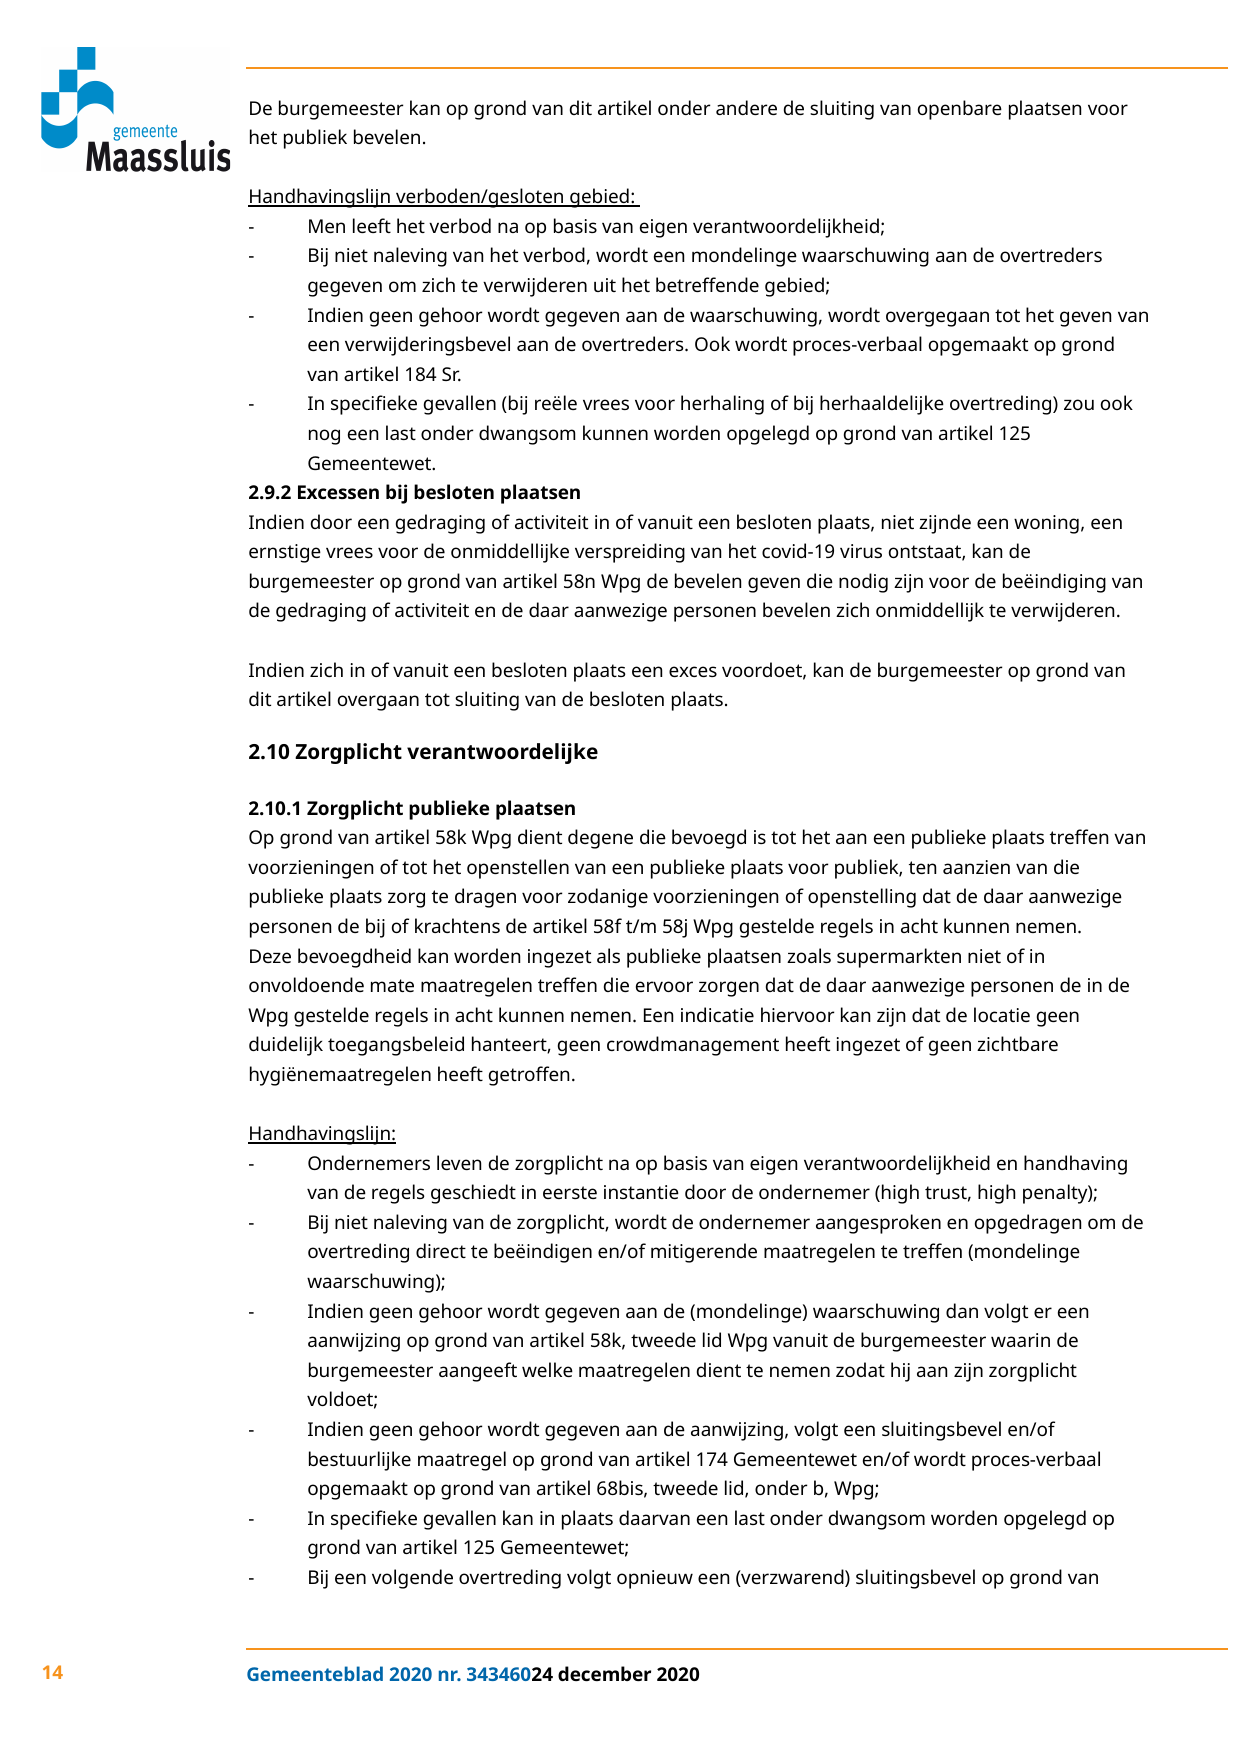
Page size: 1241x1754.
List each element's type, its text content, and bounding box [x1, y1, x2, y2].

list Bij niet naleving van de zorgplicht, wordt de ondernemer aangesproken en opgedragen om de overtreding direct te beëindigen en/of mitigerende maatregelen te treffen (mondelinge waarschuwing); [248, 1209, 1152, 1294]
text De burgemeester kan op grond van dit artikel onder andere de sluiting van openbare plaatsen voor het publiek bevelen. [248, 95, 1152, 150]
list Indien geen gehoor wordt gegeven aan de aanwijzing, volgt een sluitingsbevel en/of bestuurlijke maatregel op grond van artikel 174 Gemeentewet en/of wordt proces-verbaal opgemaakt op grond van artikel 68bis, tweede lid, onder b, Wpg; [248, 1416, 1152, 1501]
text Deze bevoegdheid kan worden ingezet als publieke plaatsen zoals supermarkten niet of in onvoldoende mate maatregelen treffen die ervoor zorgen dat de daar aanwezige personen de in de Wpg gestelde regels in acht kunnen nemen. Een indicatie hiervoor kan zijn dat de locatie geen duidelijk toegangsbeleid hanteert, geen crowdmanagement heeft ingezet of geen zichtbare hygiënemaatregelen heeft getroffen. [248, 943, 1152, 1087]
text 2.10.1 Zorgplicht publieke plaatsen [248, 795, 1152, 821]
list Men leeft het verbod na op basis van eigen verantwoordelijkheid; [248, 213, 1152, 239]
text 2.10 Zorgplicht verantwoordelijke [248, 737, 1152, 765]
text Op grond van artikel 58k Wpg dient degene die bevoegd is tot het aan een publieke plaats treffen van voorzieningen of tot het openstellen van een publieke plaats voor publiek, ten aanzien van die publieke plaats zorg te dragen voor zodanige voorzieningen of openstelling dat de daar aanwezige personen de bij of krachtens de artikel 58f t/m 58j Wpg gestelde regels in acht kunnen nemen. [248, 824, 1152, 939]
text 2.9.2 Excessen bij besloten plaatsen [248, 479, 1152, 505]
text Indien door een gedraging of activiteit in of vanuit een besloten plaats, niet zijnde een woning, een ernstige vrees voor de onmiddellijke verspreiding van het covid-19 virus ontstaat, kan de burgemeester op grond van artikel 58n Wpg de bevelen geven die nodig zijn voor de beëindiging van de gedraging of activiteit en de daar aanwezige personen bevelen zich onmiddellijk te verwijderen. [248, 509, 1152, 623]
list Bij een volgende overtreding volgt opnieuw een (verzwarend) sluitingsbevel op grond van [248, 1564, 1152, 1590]
text Handhavingslijn verboden/gesloten gebied: [248, 183, 1152, 209]
text Handhavingslijn: [248, 1120, 1152, 1146]
picture [41, 47, 231, 172]
list Indien geen gehoor wordt gegeven aan de waarschuwing, wordt overgegaan tot het geven van een verwijderingsbevel aan de overtreders. Ook wordt proces-verbaal opgemaakt op grond van artikel 184 Sr. [248, 302, 1152, 387]
picture [41, 47, 77, 92]
list In specifieke gevallen kan in plaats daarvan een last onder dwangsom worden opgelegd op grond van artikel 125 Gemeentewet; [248, 1505, 1152, 1560]
list Indien geen gehoor wordt gegeven aan de (mondelinge) waarschuwing dan volgt er een aanwijzing op grond van artikel 58k, tweede lid Wpg vanuit de burgemeester waarin de burgemeester aangeeft welke maatregelen dient te nemen zodat hij aan zijn zorgplicht voldoet; [248, 1298, 1152, 1412]
list Bij niet naleving van het verbod, wordt een mondelinge waarschuwing aan de overtreders gegeven om zich te verwijderen uit het betreffende gebied; [248, 243, 1152, 298]
text Indien zich in of vanuit een besloten plaats een exces voordoet, kan de burgemeester op grond van dit artikel overgaan tot sluiting van de besloten plaats. [248, 657, 1152, 712]
list In specifieke gevallen (bij reële vrees voor herhaling of bij herhaaldelijke overtreding) zou ook nog een last onder dwangsom kunnen worden opgelegd op grond van artikel 125 Gemeentewet. [248, 391, 1152, 476]
list Ondernemers leven de zorgplicht na op basis van eigen verantwoordelijkheid en handhaving van de regels geschiedt in eerste instantie door de ondernemer (high trust, high penalty); [248, 1150, 1152, 1205]
